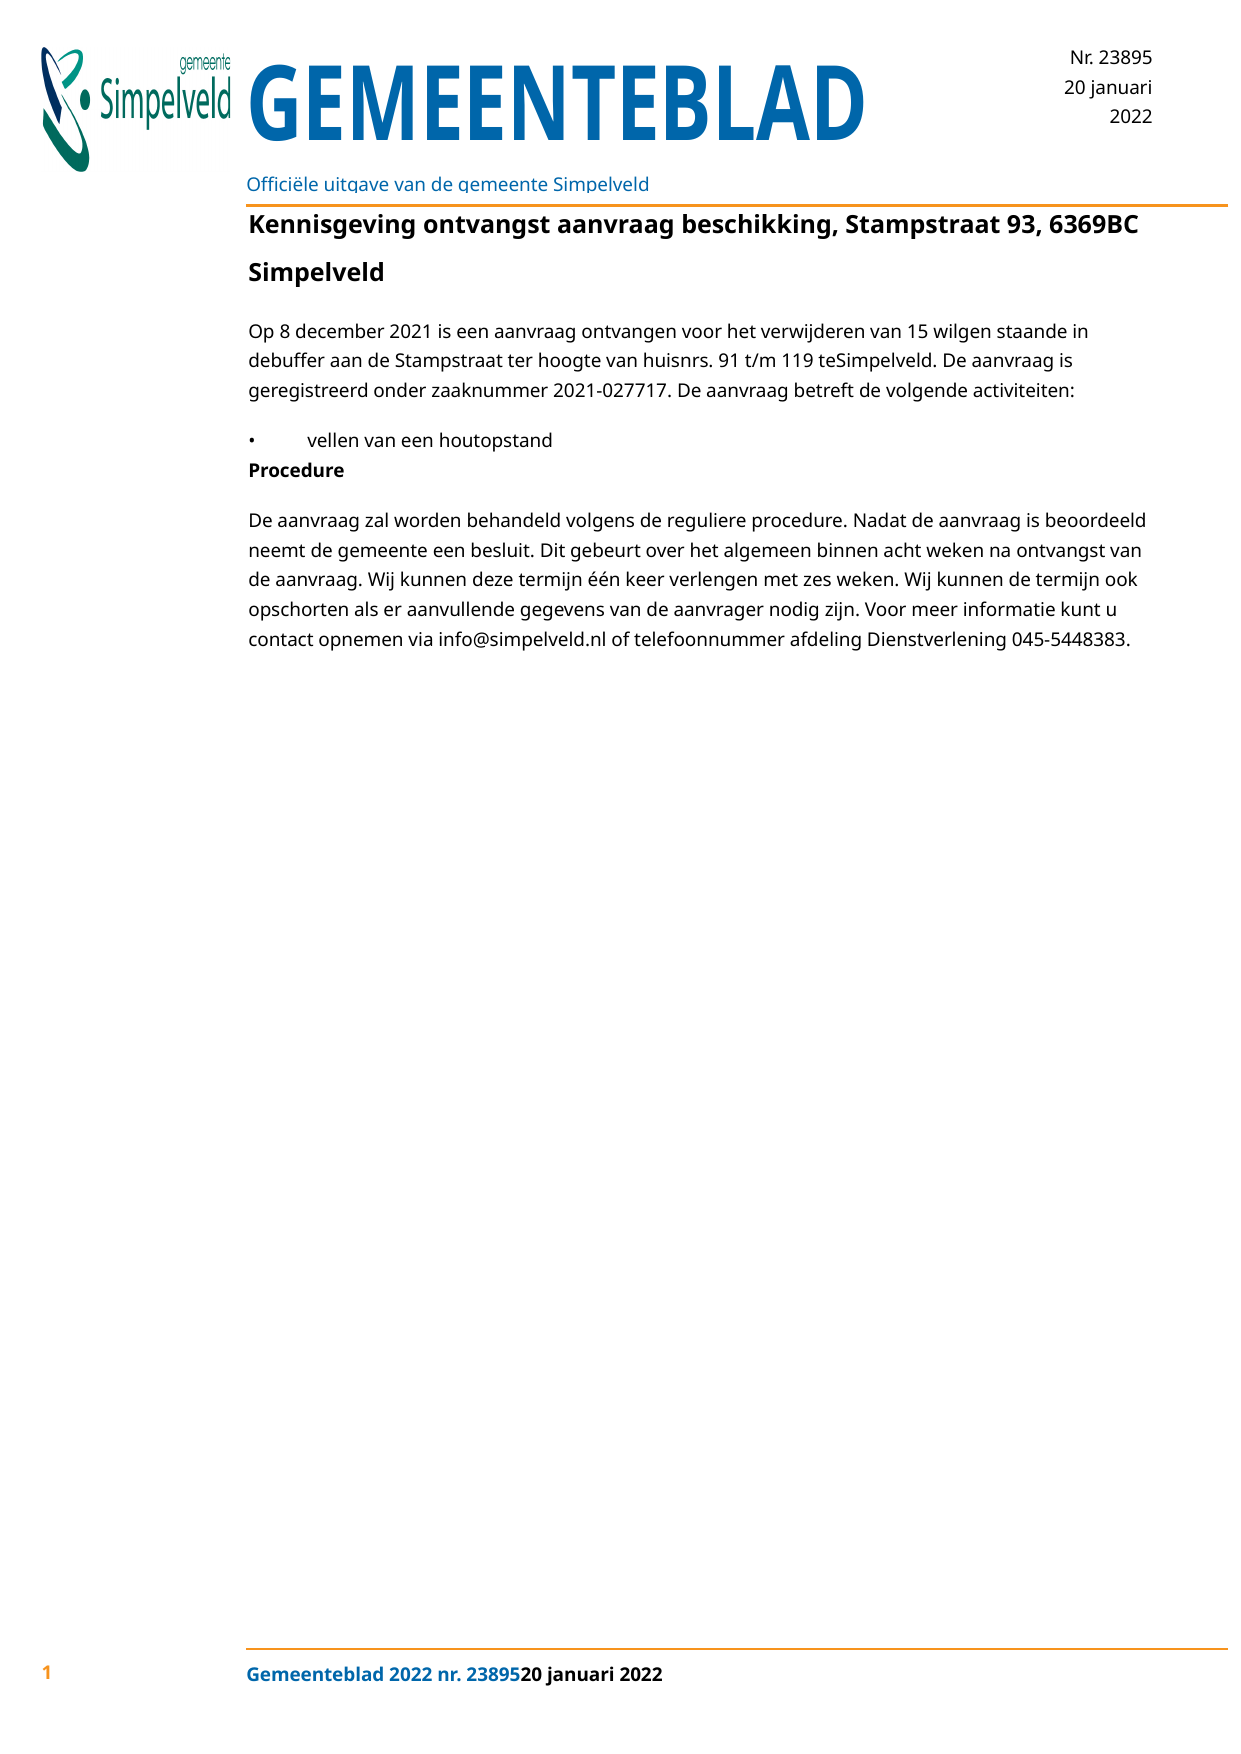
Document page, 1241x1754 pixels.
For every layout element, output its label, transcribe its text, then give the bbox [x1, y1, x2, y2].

text Procedure [248, 457, 1152, 483]
picture [41, 47, 231, 172]
text De aanvraag zal worden behandeld volgens de reguliere procedure. Nadat de aanvraag is beoordeeld neemt de gemeente een besluit. Dit gebeurt over het algemeen binnen acht weken na ontvangst van de aanvraag. Wij kunnen deze termijn één keer verlengen met zes weken. Wij kunnen de termijn ook opschorten als er aanvullende gegevens van de aanvrager nodig zijn. Voor meer informatie kunt u contact opnemen via info@simpelveld.nl of telefoonnummer afdeling Dienstverlening 045-5448383. [248, 507, 1152, 652]
text Op 8 december 2021 is een aanvraag ontvangen voor het verwijderen van 15 wilgen staande in debuffer aan de Stampstraat ter hoogte van huisnrs. 91 t/m 119 teSimpelveld. De aanvraag is geregistreerd onder zaaknummer 2021-027717. De aanvraag betreft de volgende activiteiten: [248, 318, 1152, 403]
text Kennisgeving ontvangst aanvraag beschikking, Stampstraat 93, 6369BC Simpelveld [248, 207, 1152, 288]
list vellen van een houtopstand [248, 427, 1152, 453]
